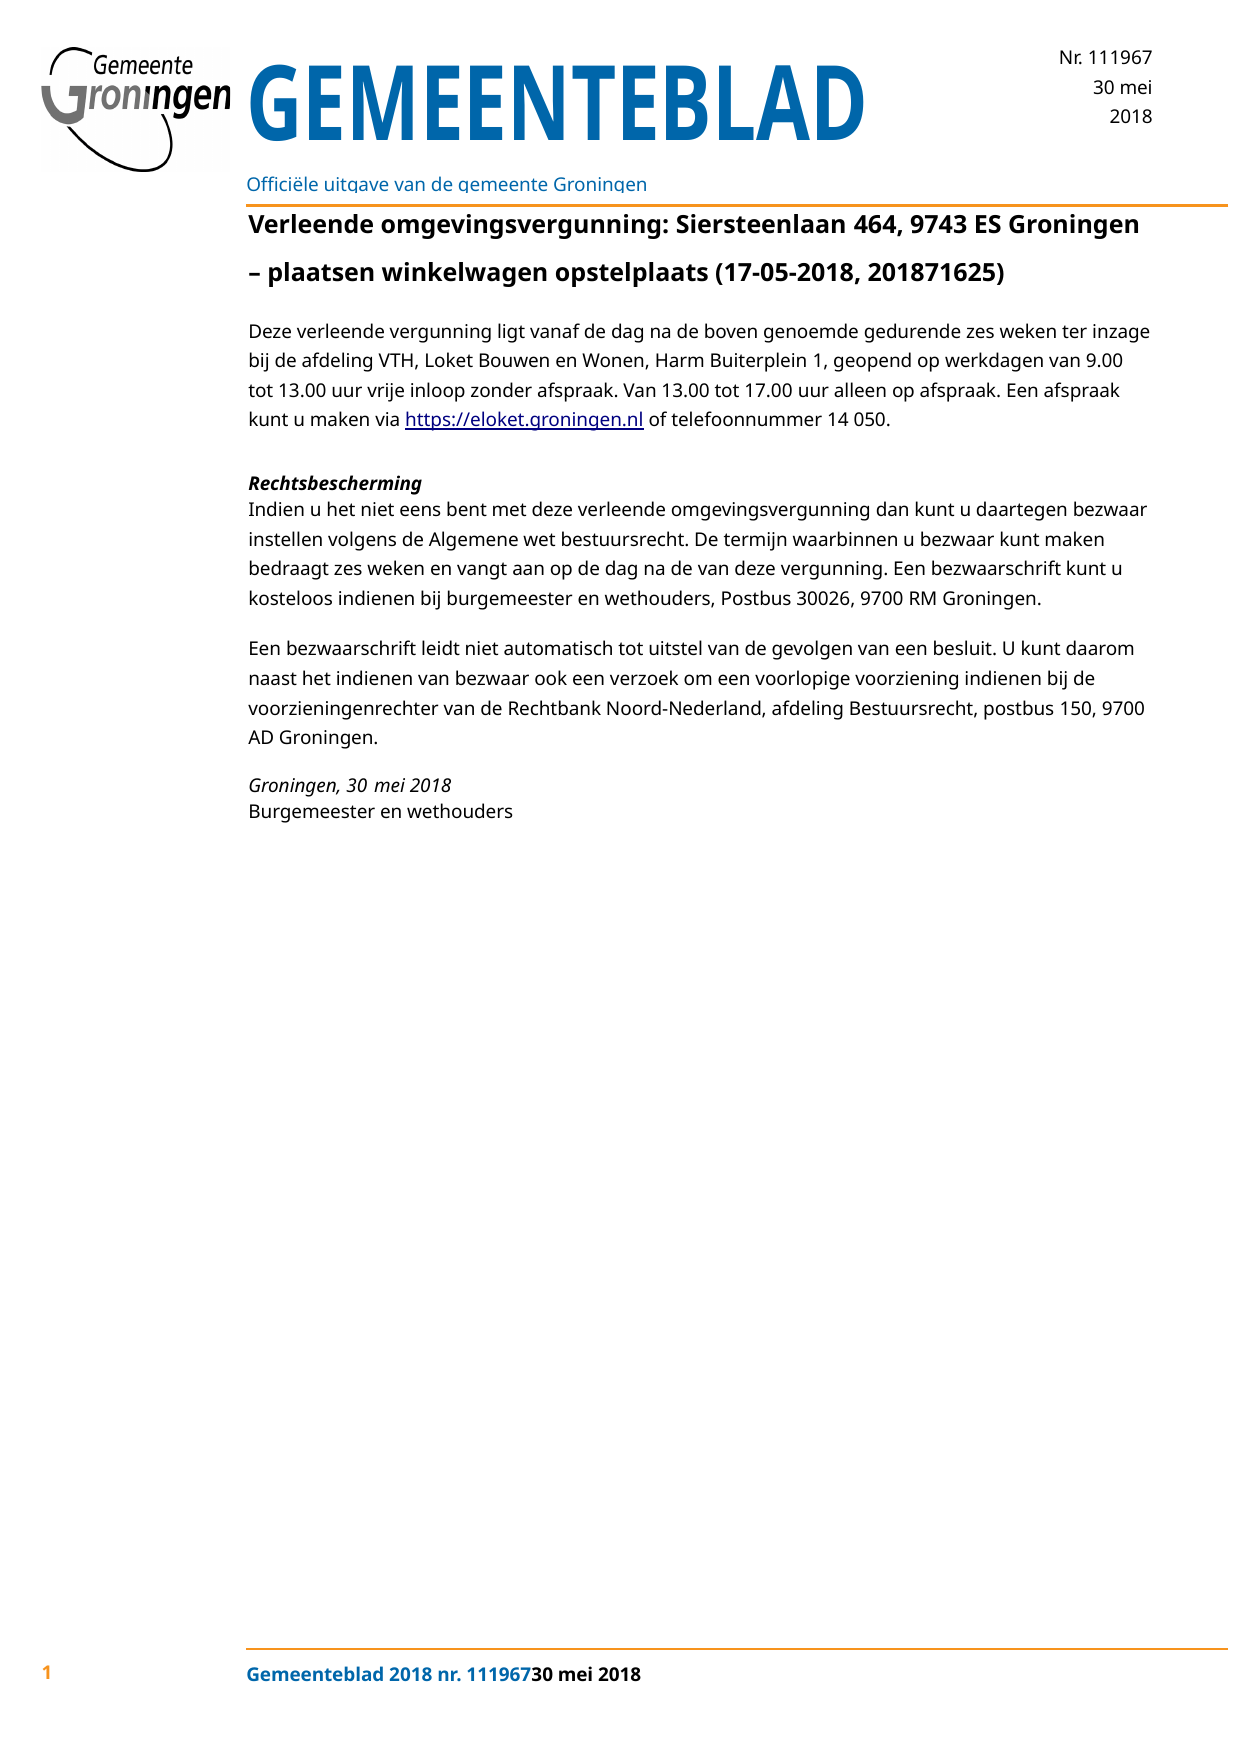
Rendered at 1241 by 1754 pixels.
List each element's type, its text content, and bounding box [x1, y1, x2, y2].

picture [41, 47, 231, 172]
text Indien u het niet eens bent met deze verleende omgevingsvergunning dan kunt u daartegen bezwaar instellen volgens de Algemene wet bestuursrecht. De termijn waarbinnen u bezwaar kunt maken bedraagt zes weken en vangt aan op de dag na de van deze vergunning. Een bezwaarschrift kunt u kosteloos indienen bij burgemeester en wethouders, Postbus 30026, 9700 RM Groningen. [248, 496, 1152, 611]
text Groningen, 30 mei 2018 [248, 772, 1152, 798]
text Een bezwaarschrift leidt niet automatisch tot uitstel van de gevolgen van een besluit. U kunt daarom naast het indienen van bezwaar ook een verzoek om een voorlopige voorziening indienen bij de voorzieningenrechter van de Rechtbank Noord-Nederland, afdeling Bestuursrecht, postbus 150, 9700 AD Groningen. [248, 636, 1152, 750]
text Verleende omgevingsvergunning: Siersteenlaan 464, 9743 ES Groningen – plaatsen winkelwagen opstelplaats (17-05-2018, 201871625) [248, 207, 1152, 288]
text Burgemeester en wethouders [248, 798, 1152, 823]
text Deze verleende vergunning ligt vanaf de dag na de boven genoemde gedurende zes weken ter inzage bij de afdeling VTH, Loket Bouwen en Wonen, Harm Buiterplein 1, geopend op werkdagen van 9.00 tot 13.00 uur vrije inloop zonder afspraak. Van 13.00 tot 17.00 uur alleen op afspraak. Een afspraak kunt u maken via https://eloket.groningen.nl of telefoonnummer 14 050. [248, 318, 1152, 432]
text Rechtsbescherming [248, 471, 1152, 496]
